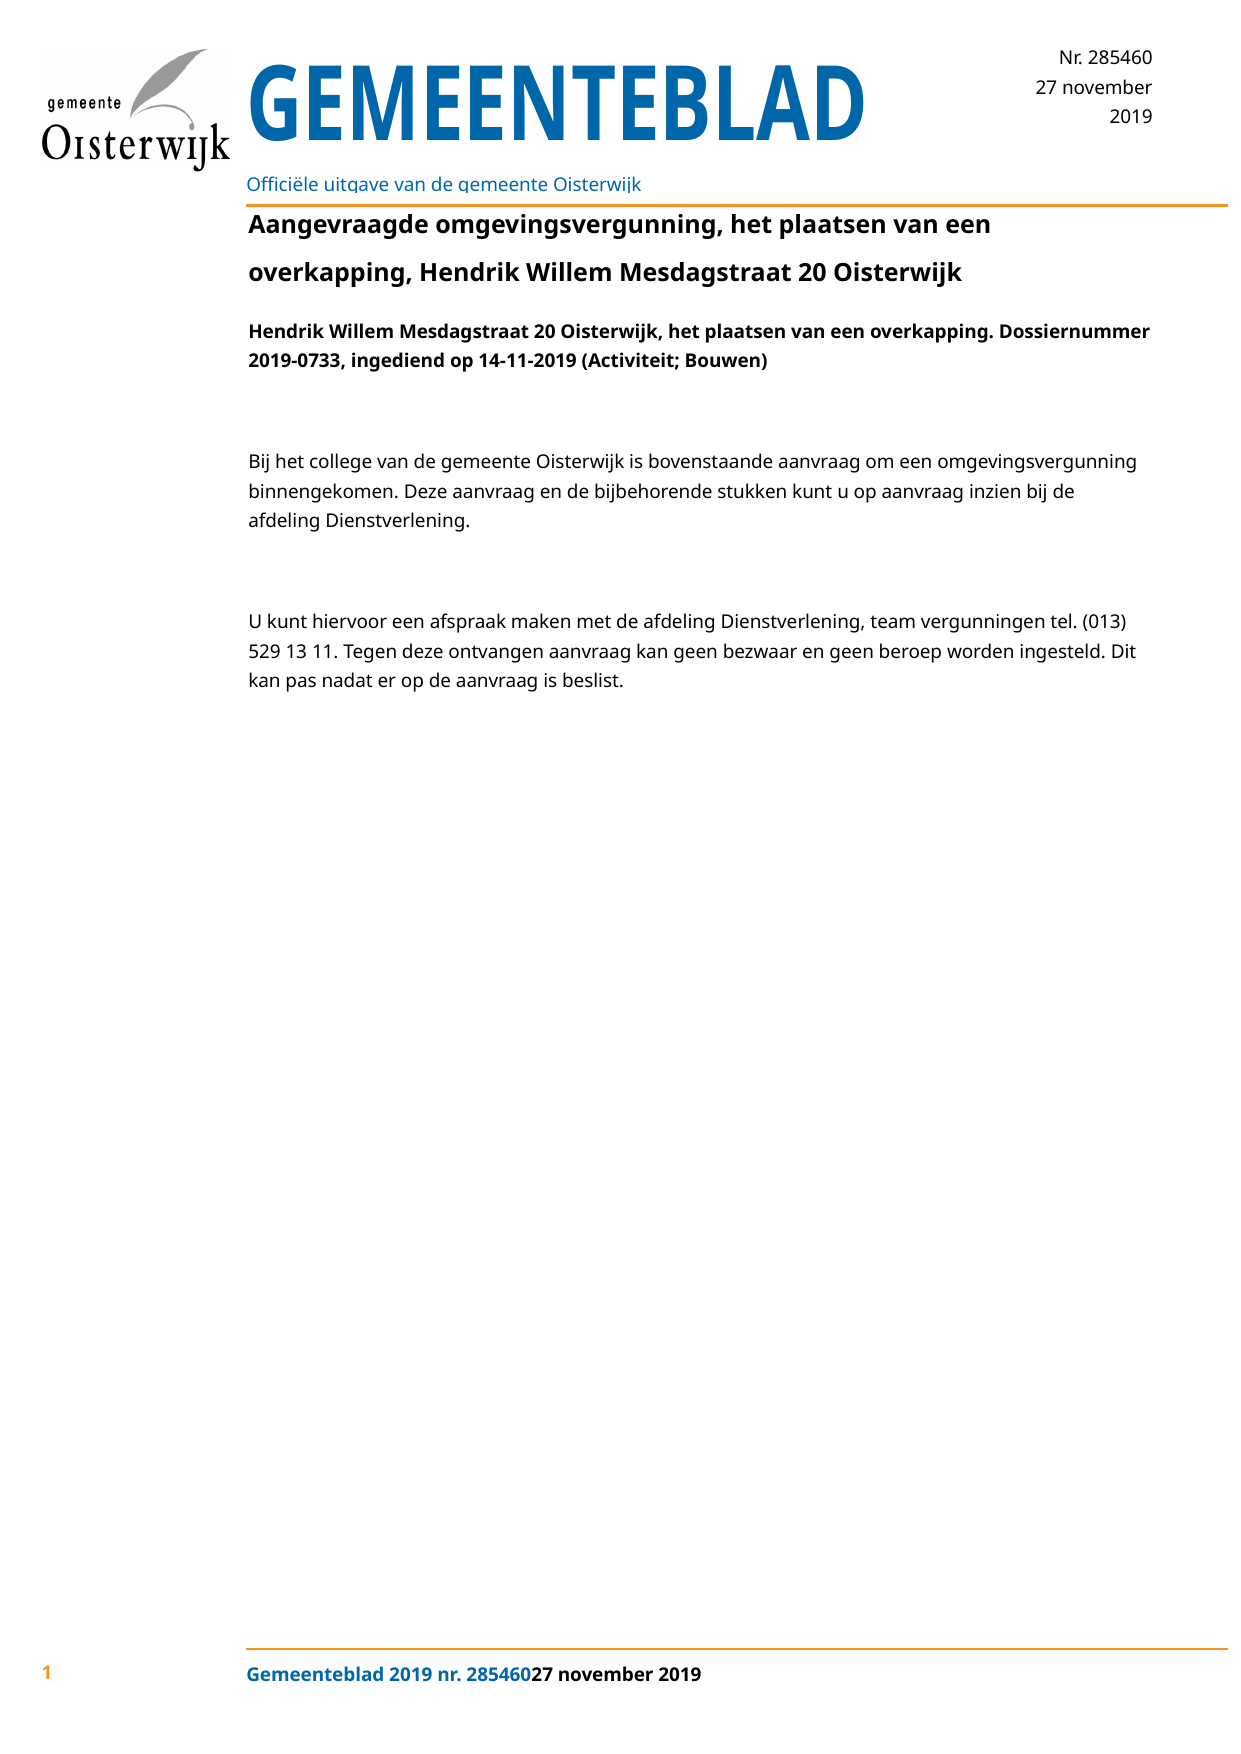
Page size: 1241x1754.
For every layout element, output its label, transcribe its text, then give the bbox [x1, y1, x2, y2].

text Aangevraagde omgevingsvergunning, het plaatsen van een overkapping, Hendrik Willem Mesdagstraat 20 Oisterwijk [248, 207, 1152, 288]
picture [41, 47, 231, 172]
text Bij het college van de gemeente Oisterwijk is bovenstaande aanvraag om een omgevingsvergunning binnengekomen. Deze aanvraag en de bijbehorende stukken kunt u op aanvraag inzien bij de afdeling Dienstverlening. [248, 448, 1152, 533]
text U kunt hiervoor een afspraak maken met de afdeling Dienstverlening, team vergunningen tel. (013) 529 13 11. Tegen deze ontvangen aanvraag kan geen bezwaar en geen beroep worden ingesteld. Dit kan pas nadat er op de aanvraag is beslist. [248, 608, 1152, 693]
text Hendrik Willem Mesdagstraat 20 Oisterwijk, het plaatsen van een overkapping. Dossiernummer 2019-0733, ingediend op 14-11-2019 (Activiteit; Bouwen) [248, 318, 1152, 373]
